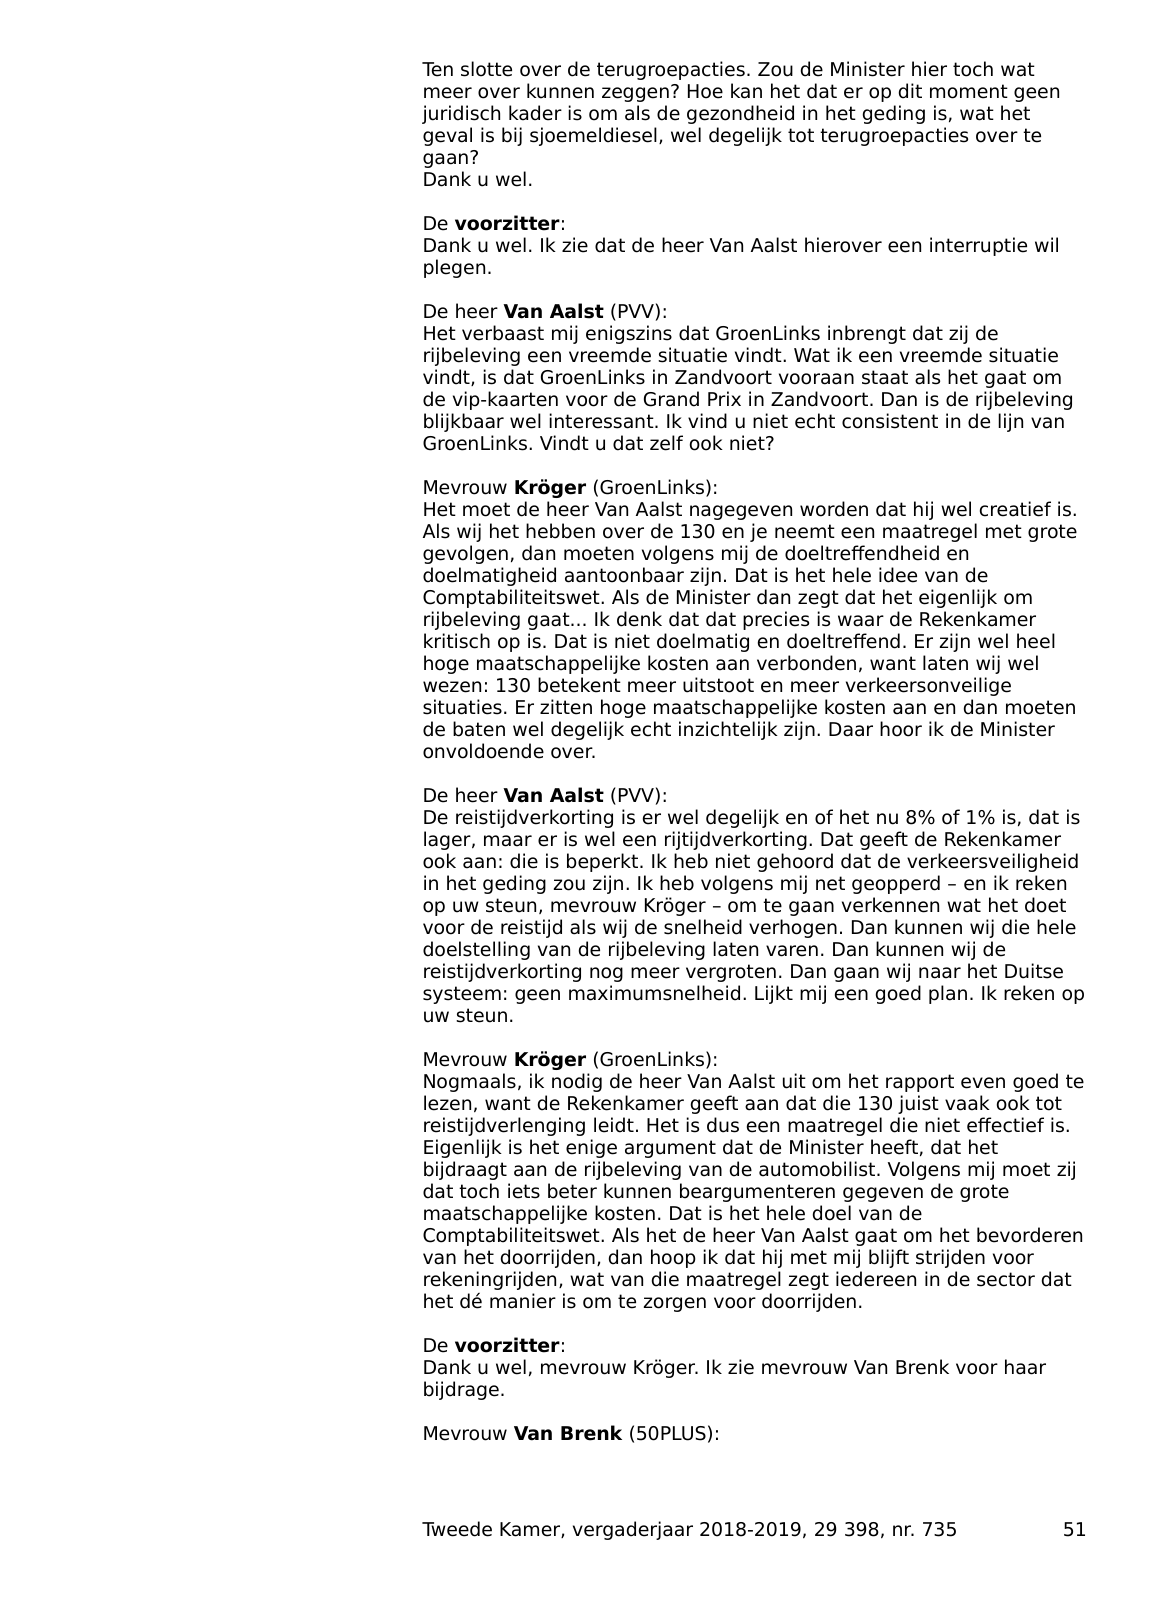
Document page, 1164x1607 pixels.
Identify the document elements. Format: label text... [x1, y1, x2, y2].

text Dank u wel, mevrouw Kröger. Ik zie mevrouw Van Brenk voor haar bijdrage. [422, 1357, 1087, 1401]
text Ten slotte over de terugroepacties. Zou de Minister hier toch wat meer over kunnen zeggen? Hoe kan het dat er op dit moment geen juridisch kader is om als de gezondheid in het geding is, wat het geval is bij sjoemeldiesel, wel degelijk tot terugroepacties over te gaan? [422, 59, 1087, 169]
text De heer Van Aalst (PVV): [422, 785, 1087, 807]
text Dank u wel. Ik zie dat de heer Van Aalst hierover een interruptie wil plegen. [422, 235, 1087, 279]
text Mevrouw Kröger (GroenLinks): [422, 477, 1087, 499]
text De voorzitter: [422, 1335, 1087, 1357]
text Mevrouw Van Brenk (50PLUS): [422, 1423, 1087, 1445]
text Het moet de heer Van Aalst nagegeven worden dat hij wel creatief is. Als wij het hebben over de 130 en je neemt een maatregel met grote gevolgen, dan moeten volgens mij de doeltreffendheid en doelmatigheid aantoonbaar zijn. Dat is het hele idee van de Comptabiliteitswet. Als de Minister dan zegt dat het eigenlijk om rijbeleving gaat... Ik denk dat dat precies is waar de Rekenkamer kritisch op is. Dat is niet doelmatig en doeltreffend. Er zijn wel heel hoge maatschappelijke kosten aan verbonden, want laten wij wel wezen: 130 betekent meer uitstoot en meer verkeersonveilige situaties. Er zitten hoge maatschappelijke kosten aan en dan moeten de baten wel degelijk echt inzichtelijk zijn. Daar hoor ik de Minister onvoldoende over. [422, 499, 1087, 763]
text De heer Van Aalst (PVV): [422, 301, 1087, 323]
text Het verbaast mij enigszins dat GroenLinks inbrengt dat zij de rijbeleving een vreemde situatie vindt. Wat ik een vreemde situatie vindt, is dat GroenLinks in Zandvoort vooraan staat als het gaat om de vip-kaarten voor de Grand Prix in Zandvoort. Dan is de rijbeleving blijkbaar wel interessant. Ik vind u niet echt consistent in de lijn van GroenLinks. Vindt u dat zelf ook niet? [422, 323, 1087, 455]
text Mevrouw Kröger (GroenLinks): [422, 1049, 1087, 1071]
text Nogmaals, ik nodig de heer Van Aalst uit om het rapport even goed te lezen, want de Rekenkamer geeft aan dat die 130 juist vaak ook tot reistijdverlenging leidt. Het is dus een maatregel die niet effectief is. Eigenlijk is het enige argument dat de Minister heeft, dat het bijdraagt aan de rijbeleving van de automobilist. Volgens mij moet zij dat toch iets beter kunnen beargumenteren gegeven de grote maatschappelijke kosten. Dat is het hele doel van de Comptabiliteitswet. Als het de heer Van Aalst gaat om het bevorderen van het doorrijden, dan hoop ik dat hij met mij blijft strijden voor rekeningrijden, wat van die maatregel zegt iedereen in de sector dat het dé manier is om te zorgen voor doorrijden. [422, 1071, 1087, 1313]
text Dank u wel. [422, 169, 1087, 191]
text De voorzitter: [422, 213, 1087, 235]
text De reistijdverkorting is er wel degelijk en of het nu 8% of 1% is, dat is lager, maar er is wel een rijtijdverkorting. Dat geeft de Rekenkamer ook aan: die is beperkt. Ik heb niet gehoord dat de verkeersveiligheid in het geding zou zijn. Ik heb volgens mij net geopperd – en ik reken op uw steun, mevrouw Kröger – om te gaan verkennen wat het doet voor de reistijd als wij de snelheid verhogen. Dan kunnen wij die hele doelstelling van de rijbeleving laten varen. Dan kunnen wij de reistijdverkorting nog meer vergroten. Dan gaan wij naar het Duitse systeem: geen maximumsnelheid. Lijkt mij een goed plan. Ik reken op uw steun. [422, 807, 1087, 1027]
